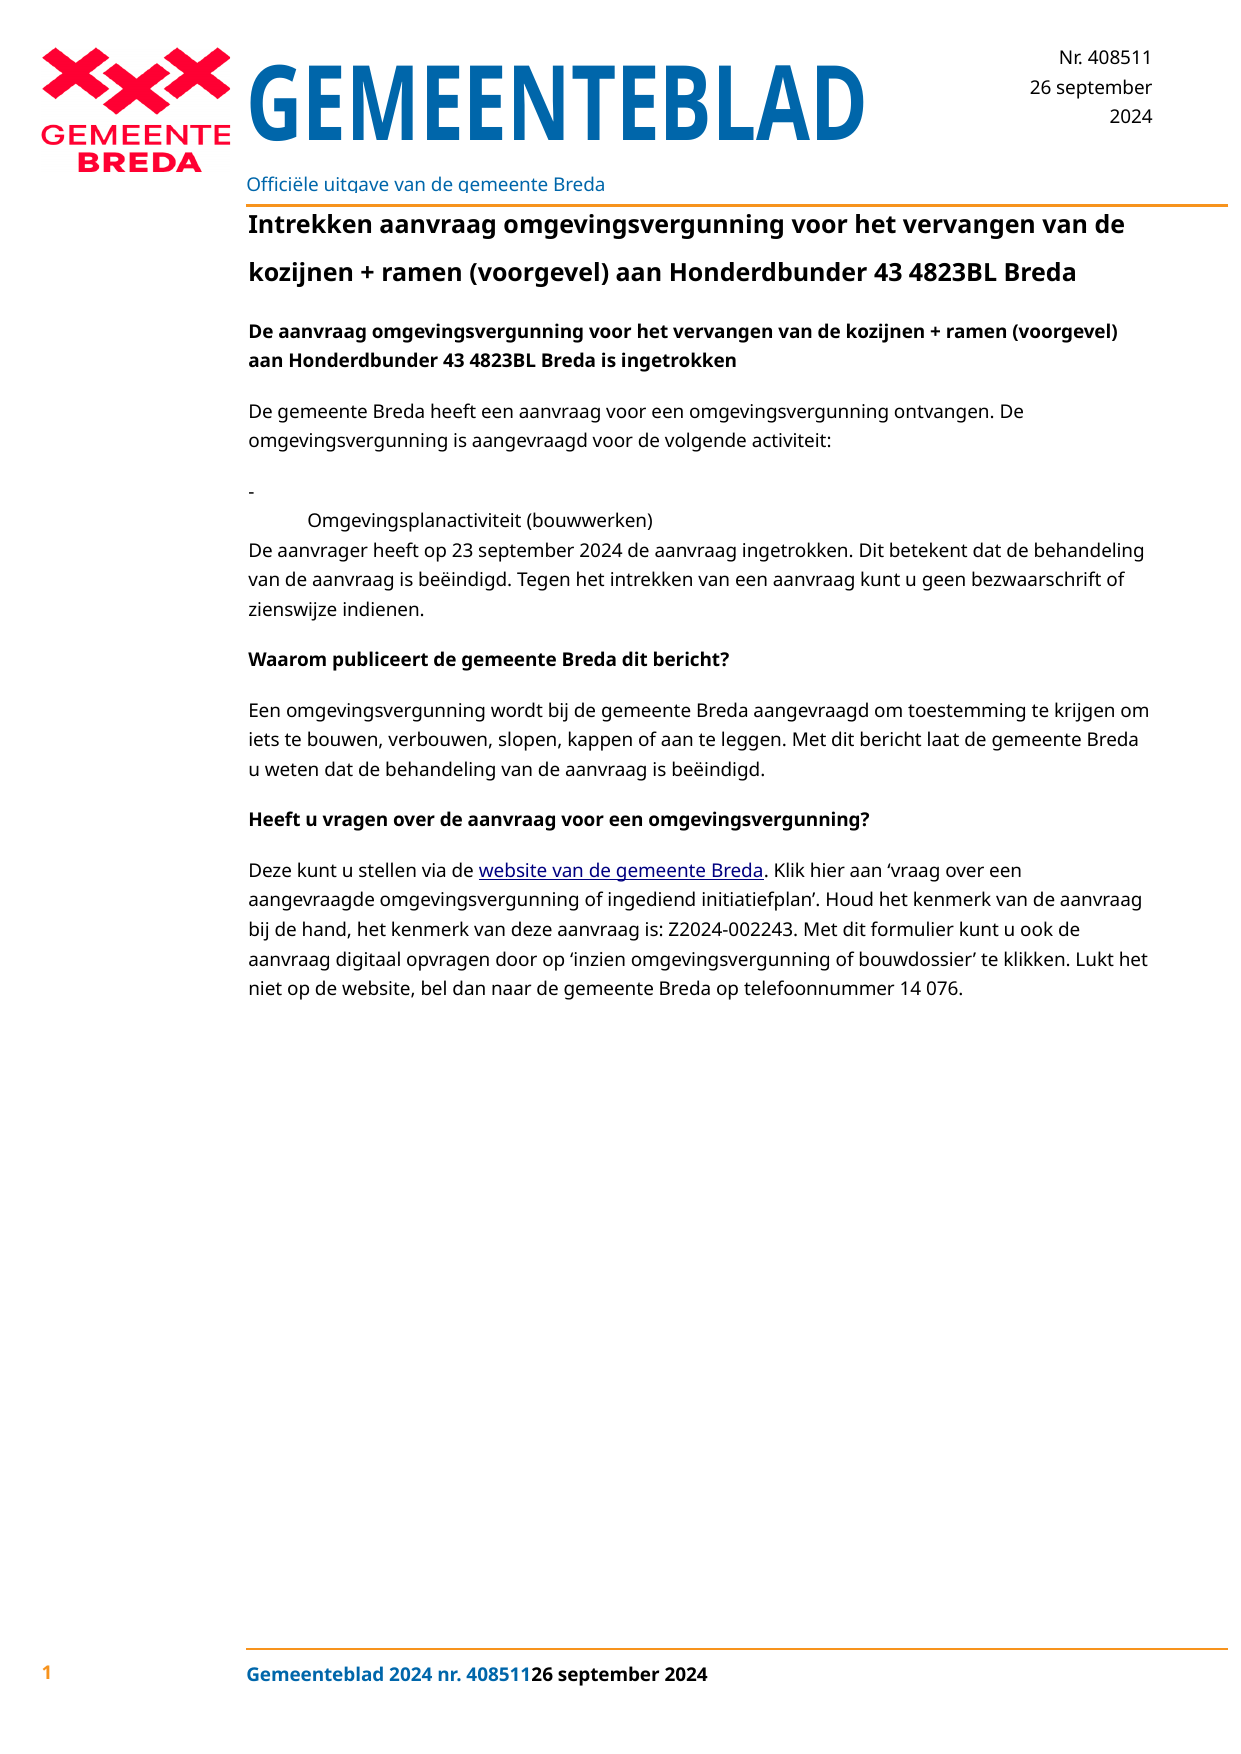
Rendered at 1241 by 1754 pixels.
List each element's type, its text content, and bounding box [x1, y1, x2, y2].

text De aanvraag omgevingsvergunning voor het vervangen van de kozijnen + ramen (voorgevel) aan Honderdbunder 43 4823BL Breda is ingetrokken [248, 318, 1152, 373]
picture [41, 47, 231, 172]
text Deze kunt u stellen via de website van de gemeente Breda. Klik hier aan ‘vraag over een aangevraagde omgevingsvergunning of ingediend initiatiefplan’. Houd het kenmerk van de aanvraag bij de hand, het kenmerk van deze aanvraag is: Z2024-002243. Met dit formulier kunt u ook de aanvraag digitaal opvragen door op ‘inzien omgevingsvergunning of bouwdossier’ te klikken. Lukt het niet op de website, bel dan naar de gemeente Breda op telefoonnummer 14 076. [248, 857, 1152, 1001]
text De aanvrager heeft op 23 september 2024 de aanvraag ingetrokken. Dit betekent dat de behandeling van de aanvraag is beëindigd. Tegen het intrekken van een aanvraag kunt u geen bezwaarschrift of zienswijze indienen. [248, 537, 1152, 622]
text Waarom publiceert de gemeente Breda dit bericht? [248, 647, 1152, 672]
text De gemeente Breda heeft een aanvraag voor een omgevingsvergunning ontvangen. De omgevingsvergunning is aangevraagd voor de volgende activiteit: [248, 398, 1152, 453]
text Heeft u vragen over de aanvraag voor een omgevingsvergunning? [248, 807, 1152, 832]
text Intrekken aanvraag omgevingsvergunning voor het vervangen van de kozijnen + ramen (voorgevel) aan Honderdbunder 43 4823BL Breda [248, 207, 1152, 288]
text Een omgevingsvergunning wordt bij de gemeente Breda aangevraagd om toestemming te krijgen om iets te bouwen, verbouwen, slopen, kappen of aan te leggen. Met dit bericht laat de gemeente Breda u weten dat de behandeling van de aanvraag is beëindigd. [248, 697, 1152, 782]
list Omgevingsplanactiviteit (bouwwerken) [248, 507, 1152, 533]
